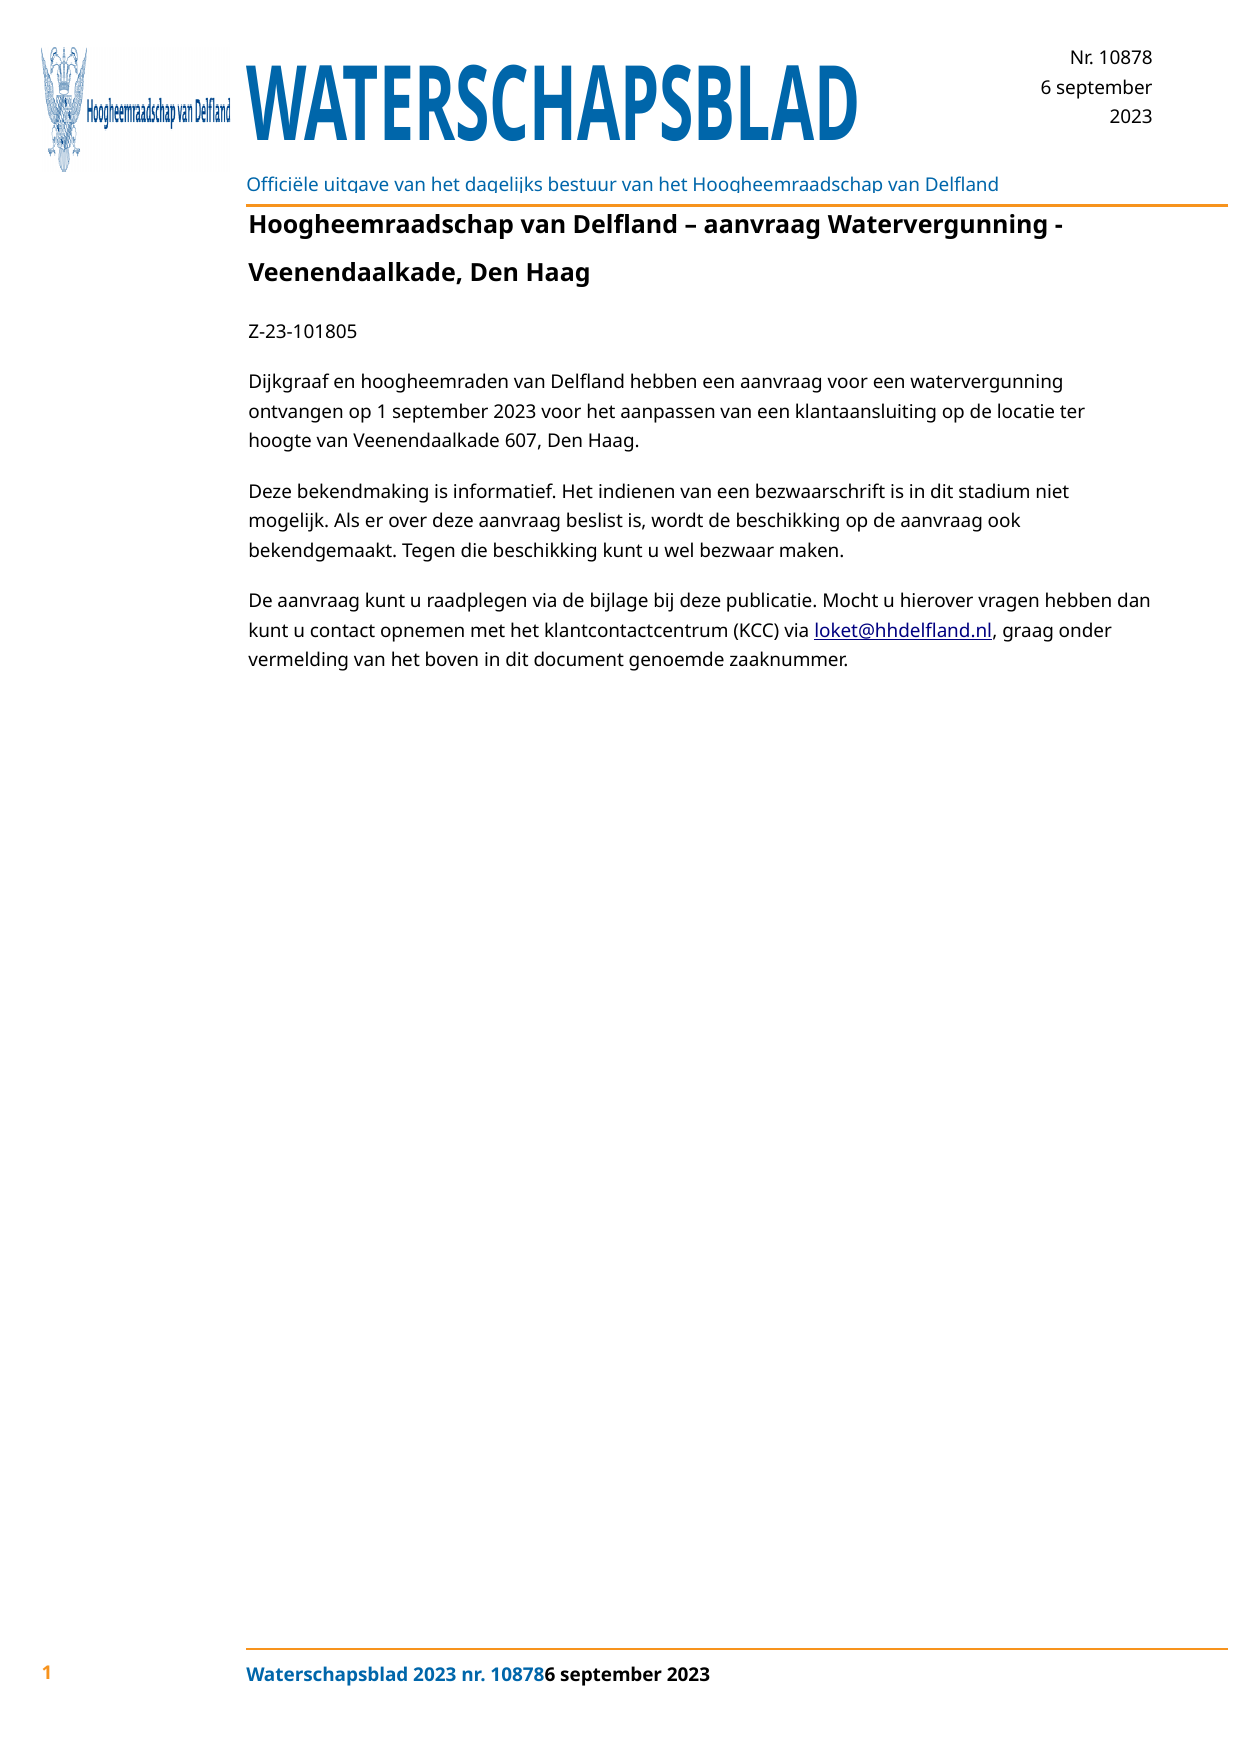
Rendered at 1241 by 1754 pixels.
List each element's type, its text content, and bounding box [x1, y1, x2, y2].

picture [41, 47, 231, 172]
text Z-23-101805 [248, 318, 1152, 344]
text Deze bekendmaking is informatief. Het indienen van een bezwaarschrift is in dit stadium niet mogelijk. Als er over deze aanvraag beslist is, wordt de beschikking op de aanvraag ook bekendgemaakt. Tegen die beschikking kunt u wel bezwaar maken. [248, 478, 1152, 563]
text Dijkgraaf en hoogheemraden van Delfland hebben een aanvraag voor een watervergunning ontvangen op 1 september 2023 voor het aanpassen van een klantaansluiting op de locatie ter hoogte van Veenendaalkade 607, Den Haag. [248, 368, 1152, 453]
text De aanvraag kunt u raadplegen via de bijlage bij deze publicatie. Mocht u hierover vragen hebben dan kunt u contact opnemen met het klantcontactcentrum (KCC) via loket@hhdelfland.nl, graag onder vermelding van het boven in dit document genoemde zaaknummer. [248, 587, 1152, 672]
text Hoogheemraadschap van Delfland – aanvraag Watervergunning - Veenendaalkade, Den Haag [248, 207, 1152, 288]
